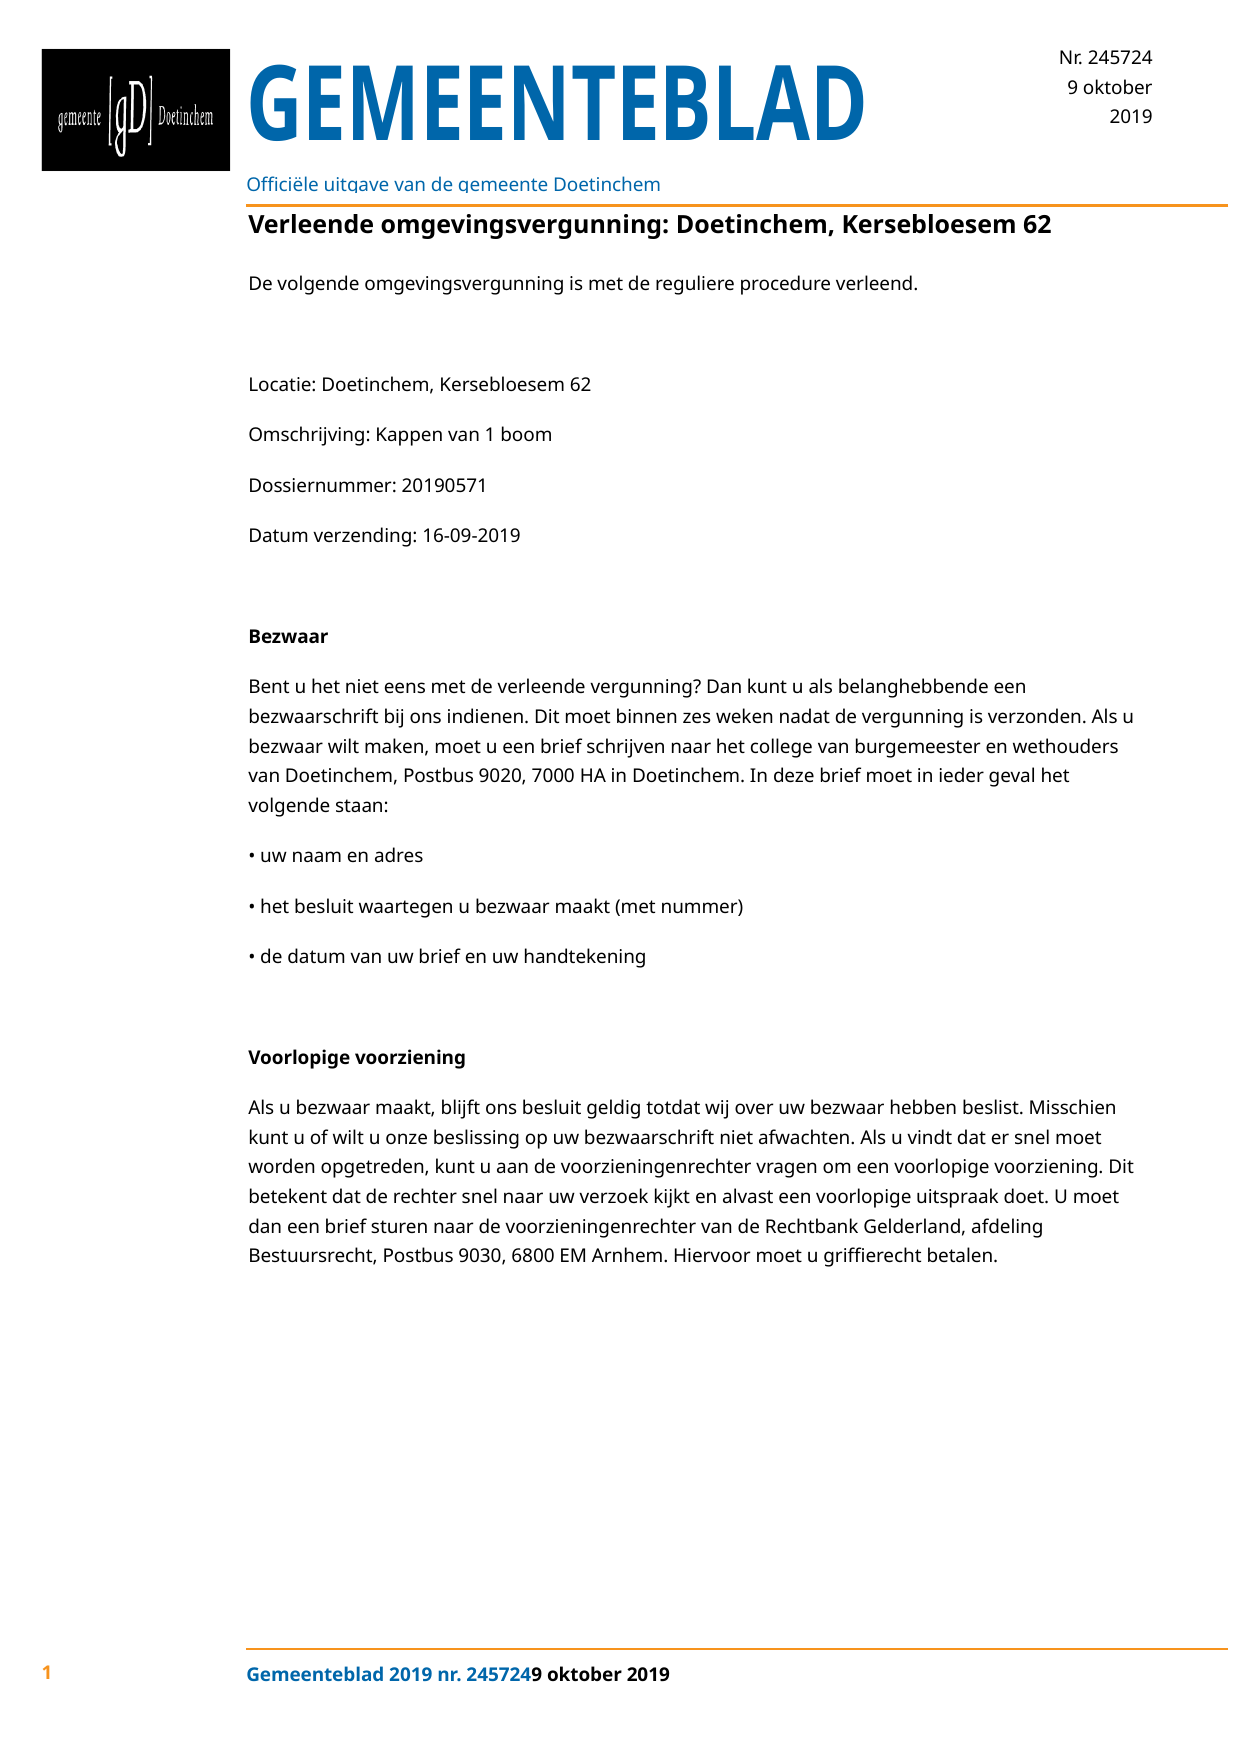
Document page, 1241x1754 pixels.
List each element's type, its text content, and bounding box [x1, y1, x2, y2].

text Voorlopige voorziening [248, 1044, 1152, 1070]
text • de datum van uw brief en uw handtekening [248, 943, 1152, 969]
text Als u bezwaar maakt, blijft ons besluit geldig totdat wij over uw bezwaar hebben beslist. Misschien kunt u of wilt u onze beslissing op uw bezwaarschrift niet afwachten. Als u vindt dat er snel moet worden opgetreden, kunt u aan de voorzieningenrechter vragen om een voorlopige voorziening. Dit betekent dat de rechter snel naar uw verzoek kijkt en alvast een voorlopige uitspraak doet. U moet dan een brief sturen naar de voorzieningenrechter van de Rechtbank Gelderland, afdeling Bestuursrecht, Postbus 9030, 6800 EM Arnhem. Hiervoor moet u griffierecht betalen. [248, 1094, 1152, 1268]
text De volgende omgevingsvergunning is met de reguliere procedure verleend. [248, 270, 1152, 296]
text Bezwaar [248, 623, 1152, 649]
text Bent u het niet eens met de verleende vergunning? Dan kunt u als belanghebbende een bezwaarschrift bij ons indienen. Dit moet binnen zes weken nadat de vergunning is verzonden. Als u bezwaar wilt maken, moet u een brief schrijven naar het college van burgemeester en wethouders van Doetinchem, Postbus 9020, 7000 HA in Doetinchem. In deze brief moet in ieder geval het volgende staan: [248, 674, 1152, 818]
picture [41, 47, 231, 172]
text Datum verzending: 16-09-2019 [248, 522, 1152, 548]
text • het besluit waartegen u bezwaar maakt (met nummer) [248, 893, 1152, 918]
text Dossiernummer: 20190571 [248, 472, 1152, 498]
text Locatie: Doetinchem, Kersebloesem 62 [248, 371, 1152, 397]
text • uw naam en adres [248, 842, 1152, 868]
text Omschrijving: Kappen van 1 boom [248, 422, 1152, 447]
text Verleende omgevingsvergunning: Doetinchem, Kersebloesem 62 [248, 207, 1152, 241]
